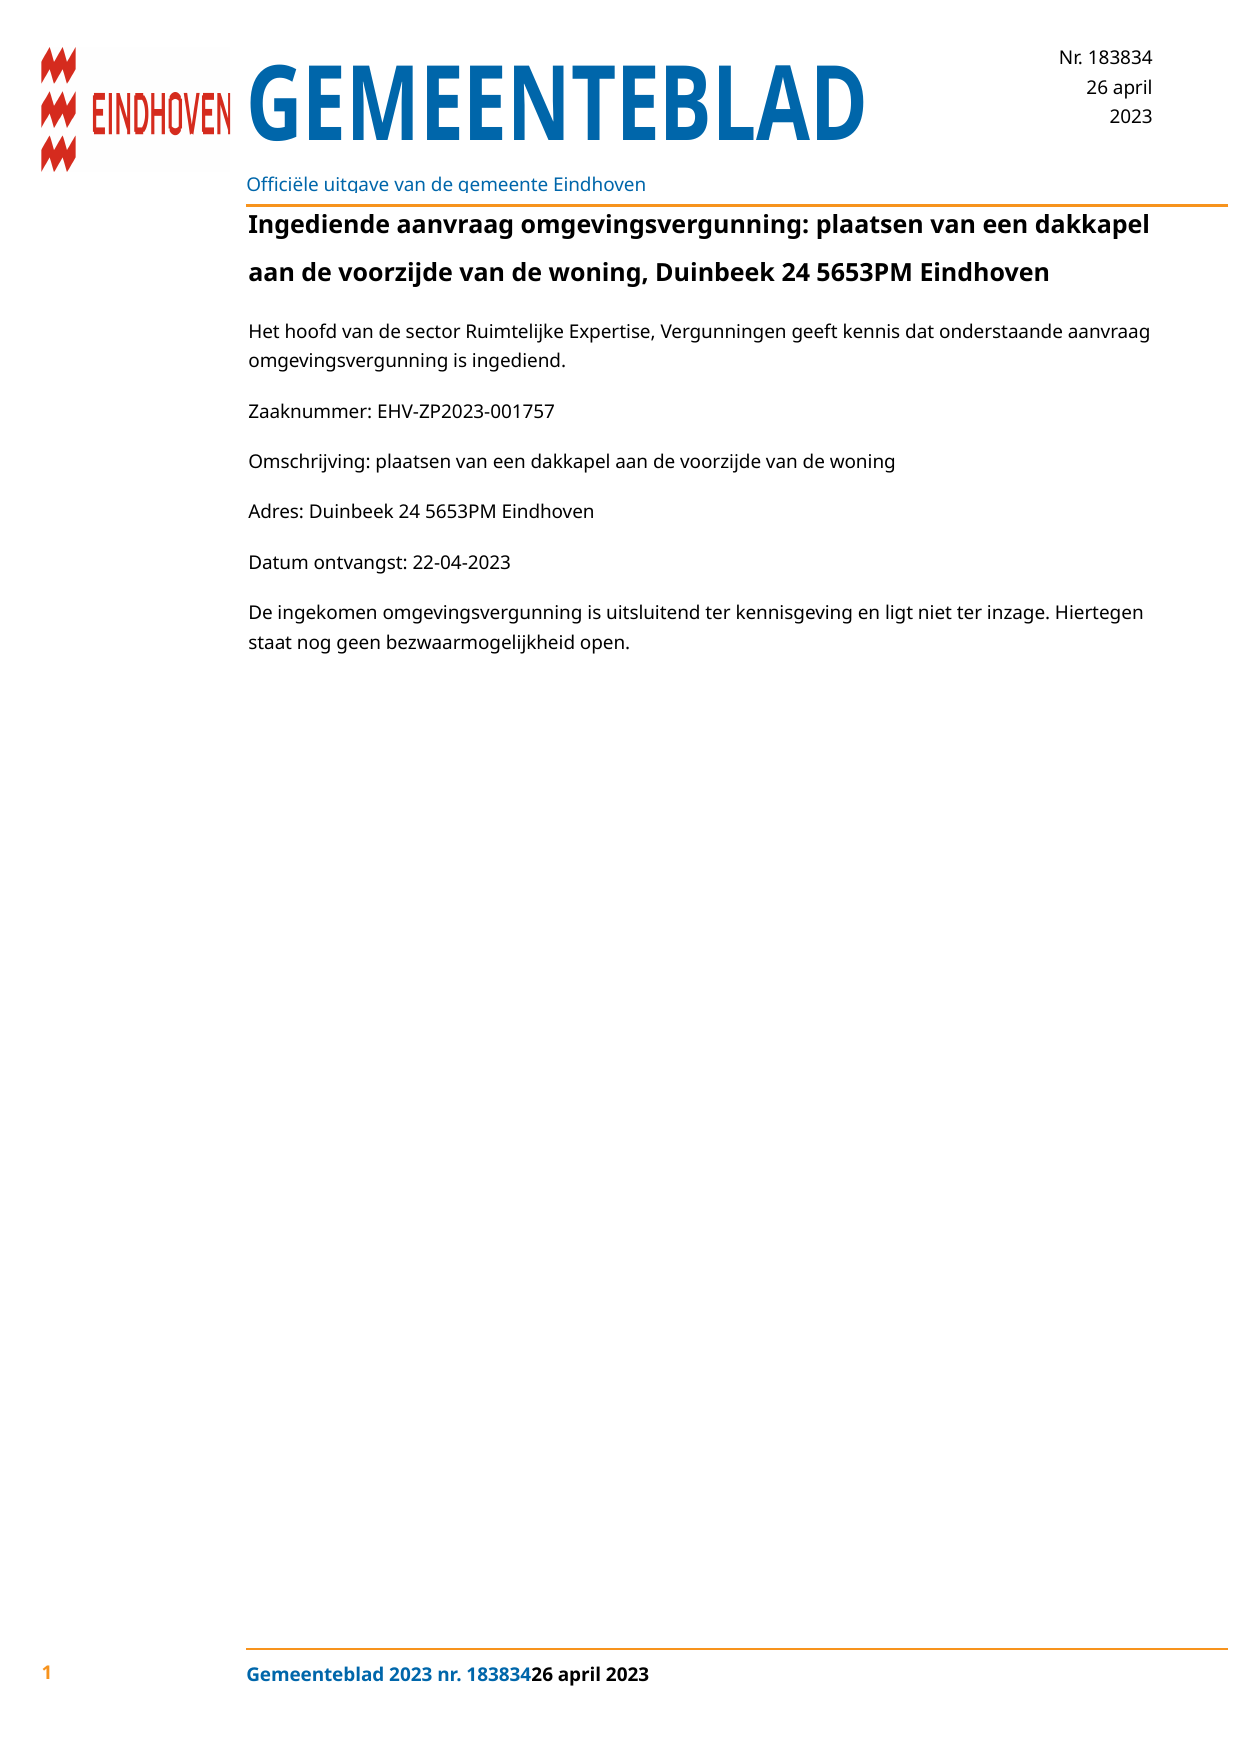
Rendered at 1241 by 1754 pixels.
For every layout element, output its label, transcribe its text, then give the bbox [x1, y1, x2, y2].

text Datum ontvangst: 22-04-2023 [248, 549, 1152, 575]
picture [41, 47, 231, 172]
text De ingekomen omgevingsvergunning is uitsluitend ter kennisgeving en ligt niet ter inzage. Hiertegen staat nog geen bezwaarmogelijkheid open. [248, 599, 1152, 655]
text Omschrijving: plaatsen van een dakkapel aan de voorzijde van de woning [248, 448, 1152, 474]
text Zaaknummer: EHV-ZP2023-001757 [248, 398, 1152, 424]
text Adres: Duinbeek 24 5653PM Eindhoven [248, 499, 1152, 524]
text Het hoofd van de sector Ruimtelijke Expertise, Vergunningen geeft kennis dat onderstaande aanvraag omgevingsvergunning is ingediend. [248, 318, 1152, 373]
text Ingediende aanvraag omgevingsvergunning: plaatsen van een dakkapel aan de voorzijde van de woning, Duinbeek 24 5653PM Eindhoven [248, 207, 1152, 288]
